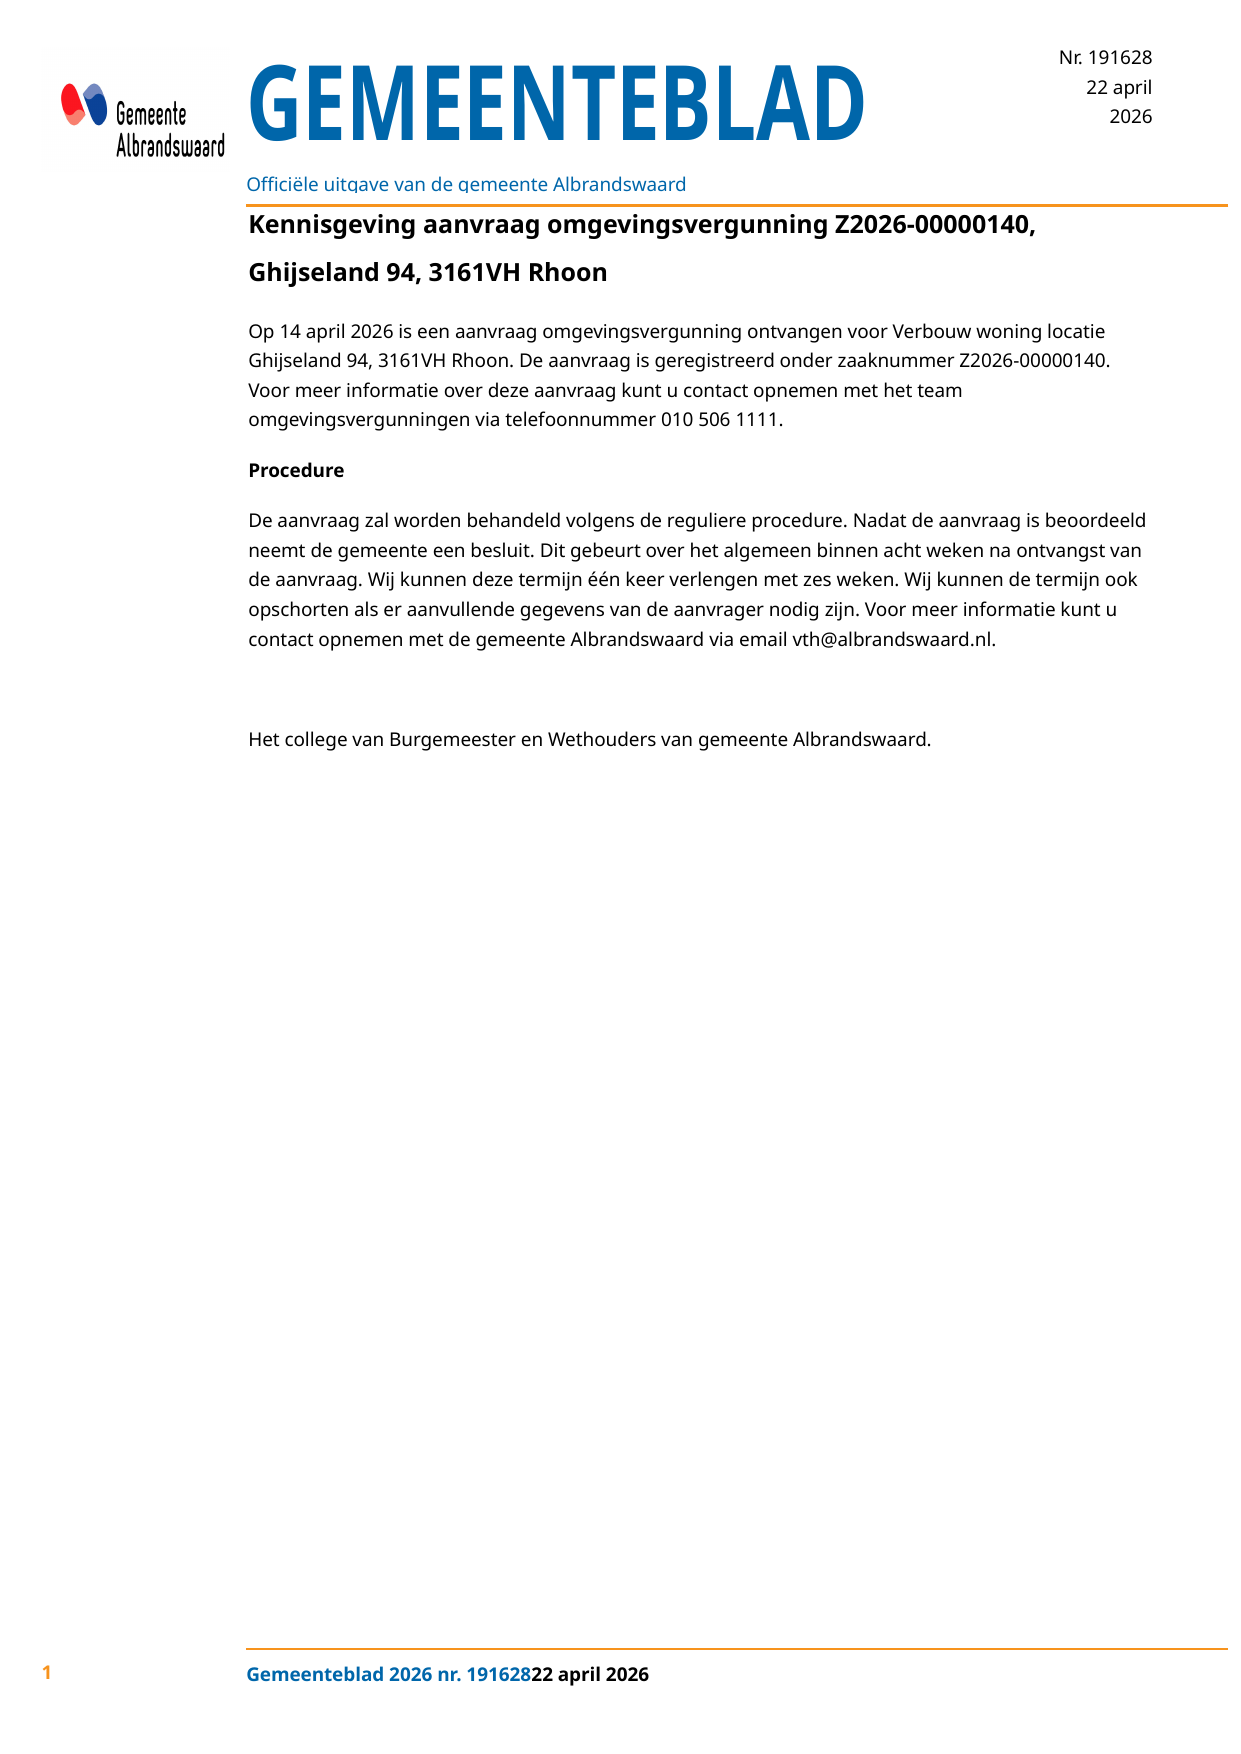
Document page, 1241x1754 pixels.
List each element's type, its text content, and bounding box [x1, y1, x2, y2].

text De aanvraag zal worden behandeld volgens de reguliere procedure. Nadat de aanvraag is beoordeeld neemt de gemeente een besluit. Dit gebeurt over het algemeen binnen acht weken na ontvangst van de aanvraag. Wij kunnen deze termijn één keer verlengen met zes weken. Wij kunnen de termijn ook opschorten als er aanvullende gegevens van de aanvrager nodig zijn. Voor meer informatie kunt u contact opnemen met de gemeente Albrandswaard via email vth@albrandswaard.nl. [248, 507, 1152, 652]
text Kennisgeving aanvraag omgevingsvergunning Z2026-00000140, Ghijseland 94, 3161VH Rhoon [248, 207, 1152, 288]
text Procedure [248, 457, 1152, 483]
picture [41, 47, 231, 172]
text Het college van Burgemeester en Wethouders van gemeente Albrandswaard. [248, 727, 1152, 752]
text Op 14 april 2026 is een aanvraag omgevingsvergunning ontvangen voor Verbouw woning locatie Ghijseland 94, 3161VH Rhoon. De aanvraag is geregistreerd onder zaaknummer Z2026-00000140. Voor meer informatie over deze aanvraag kunt u contact opnemen met het team omgevingsvergunningen via telefoonnummer 010 506 1111. [248, 318, 1152, 432]
